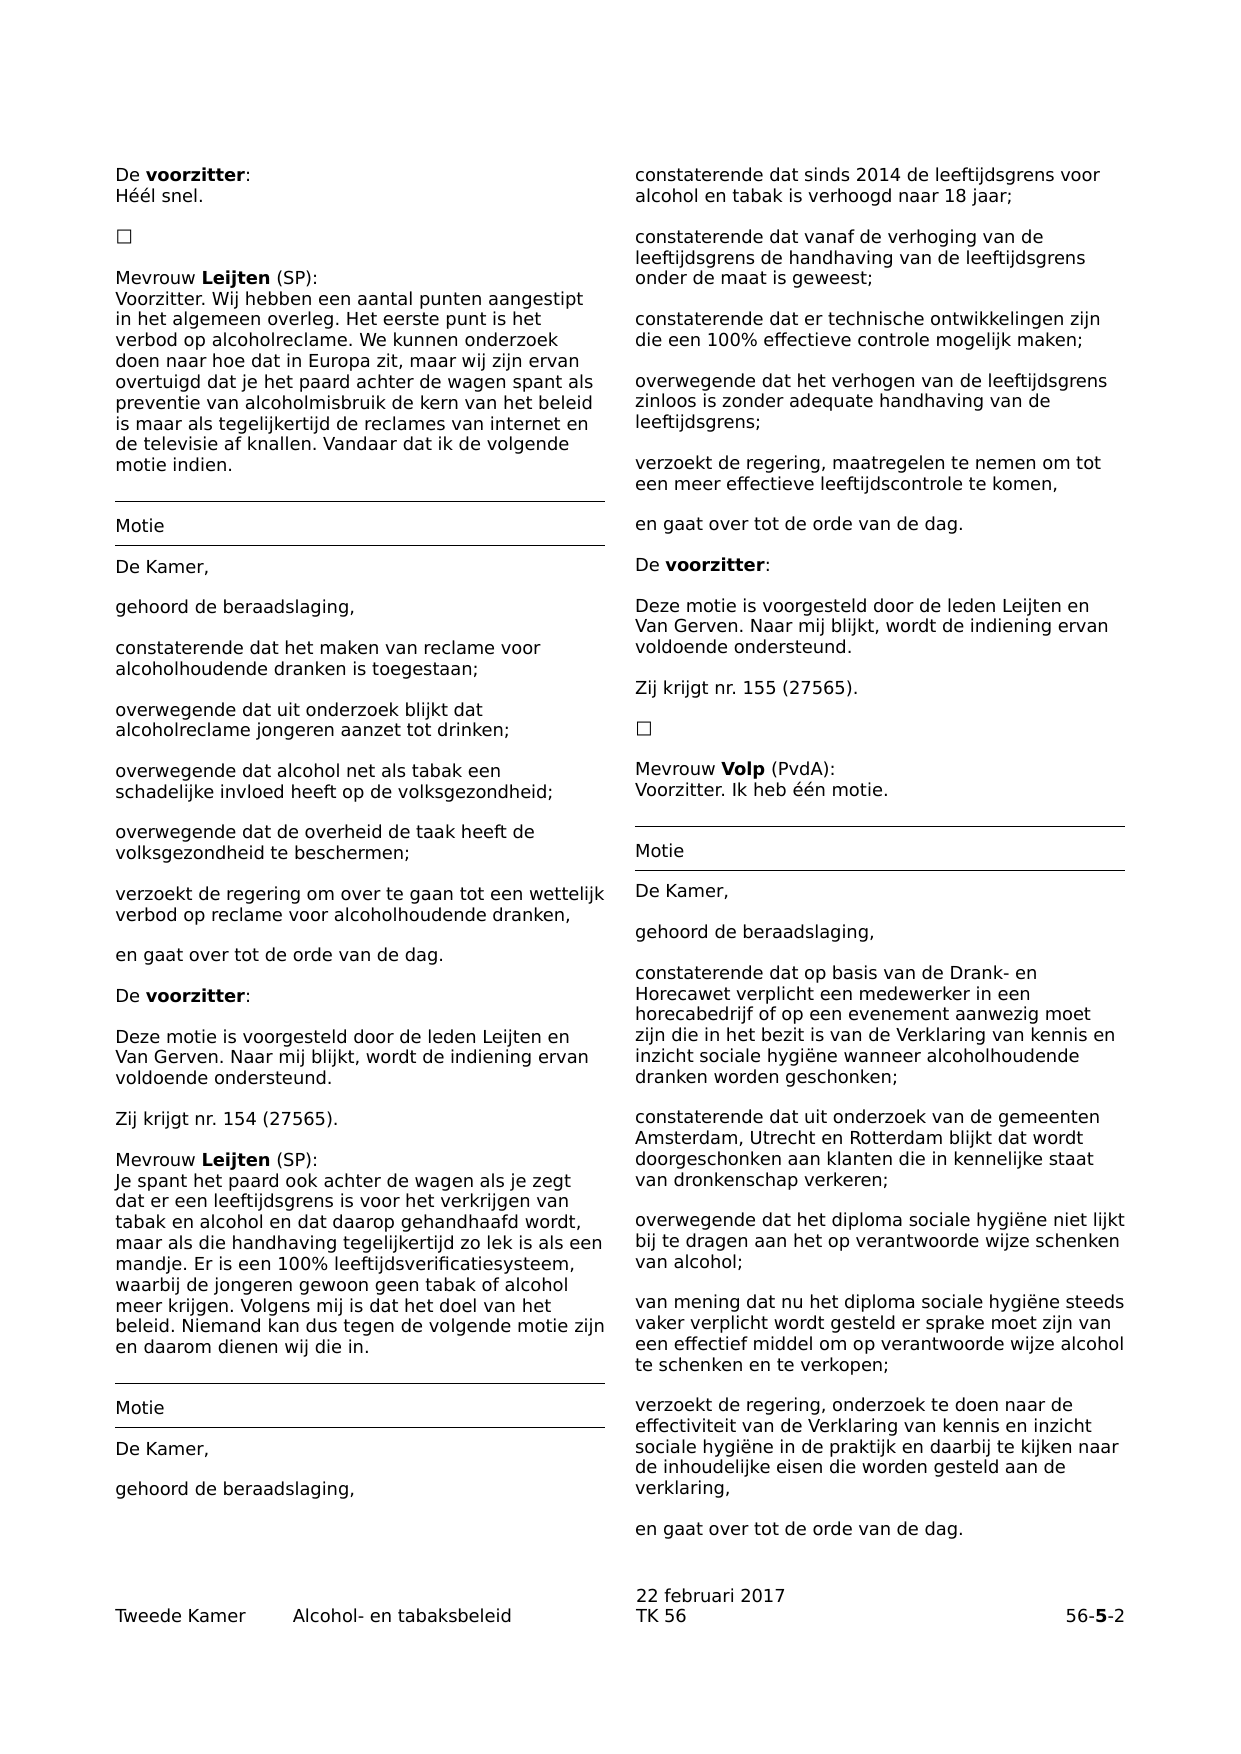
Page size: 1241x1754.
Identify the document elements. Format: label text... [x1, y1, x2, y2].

text Je spant het paard ook achter de wagen als je zegt dat er een leeftijdsgrens is voor het verkrijgen van tabak en alcohol en dat daarop gehandhaafd wordt, maar als die handhaving tegelijkertijd zo lek is als een mandje. Er is een 100% leeftijdsverificatiesysteem, waarbij de jongeren gewoon geen tabak of alcohol meer krijgen. Volgens mij is dat het doel van het beleid. Niemand kan dus tegen de volgende motie zijn en daarom dienen wij die in. [115, 1170, 605, 1358]
text en gaat over tot de orde van de dag. [635, 1519, 1125, 1539]
text De voorzitter: [115, 986, 605, 1007]
text De voorzitter: [635, 555, 1125, 576]
text ⬜ [115, 227, 605, 248]
text gehoord de beraadslaging, [115, 597, 605, 618]
text Zij krijgt nr. 154 (27565). [115, 1109, 605, 1129]
text overwegende dat het diploma sociale hygiëne niet lijkt bij te dragen aan het op verantwoorde wijze schenken van alcohol; [635, 1210, 1125, 1272]
text constaterende dat uit onderzoek van de gemeenten Amsterdam, Utrecht en Rotterdam blijkt dat wordt doorgeschonken aan klanten die in kennelijke staat van dronkenschap verkeren; [635, 1107, 1125, 1190]
text Motie [115, 1398, 605, 1418]
text verzoekt de regering, maatregelen te nemen om tot een meer effectieve leeftijdscontrole te komen, [635, 453, 1125, 494]
text Voorzitter. Ik heb één motie. [635, 780, 1125, 801]
text overwegende dat de overheid de taak heeft de volksgezondheid te beschermen; [115, 822, 605, 864]
text gehoord de beraadslaging, [635, 922, 1125, 943]
text en gaat over tot de orde van de dag. [115, 945, 605, 966]
text Deze motie is voorgesteld door de leden Leijten en Van Gerven. Naar mij blijkt, wordt de indiening ervan voldoende ondersteund. [115, 1027, 605, 1089]
text Zij krijgt nr. 155 (27565). [635, 678, 1125, 698]
text gehoord de beraadslaging, [115, 1479, 605, 1500]
text De Kamer, [635, 881, 1125, 902]
text constaterende dat vanaf de verhoging van de leeftijdsgrens de handhaving van de leeftijdsgrens onder de maat is geweest; [635, 227, 1125, 289]
text overwegende dat uit onderzoek blijkt dat alcoholreclame jongeren aanzet tot drinken; [115, 699, 605, 741]
text Voorzitter. Wij hebben een aantal punten aangestipt in het algemeen overleg. Het eerste punt is het verbod op alcoholreclame. We kunnen onderzoek doen naar hoe dat in Europa zit, maar wij zijn ervan overtuigd dat je het paard achter de wagen spant als preventie van alcoholmisbruik de kern van het beleid is maar als tegelijkertijd de reclames van internet en de televisie af knallen. Vandaar dat ik de volgende motie indien. [115, 288, 605, 476]
text constaterende dat er technische ontwikkelingen zijn die een 100% effectieve controle mogelijk maken; [635, 309, 1125, 350]
text Motie [635, 841, 1125, 861]
text ⬜ [635, 718, 1125, 739]
text Héél snel. [115, 186, 605, 207]
text verzoekt de regering, onderzoek te doen naar de effectiviteit van de Verklaring van kennis en inzicht sociale hygiëne in de praktijk en daarbij te kijken naar de inhoudelijke eisen die worden gesteld aan de verklaring, [635, 1395, 1125, 1499]
text Mevrouw Leijten (SP): [115, 268, 605, 288]
text verzoekt de regering om over te gaan tot een wettelijk verbod op reclame voor alcoholhoudende dranken, [115, 884, 605, 925]
text Motie [115, 516, 605, 536]
text en gaat over tot de orde van de dag. [635, 514, 1125, 535]
text van mening dat nu het diploma sociale hygiëne steeds vaker verplicht wordt gesteld er sprake moet zijn van een effectief middel om op verantwoorde wijze alcohol te schenken en te verkopen; [635, 1292, 1125, 1375]
text constaterende dat sinds 2014 de leeftijdsgrens voor alcohol en tabak is verhoogd naar 18 jaar; [635, 165, 1125, 207]
text constaterende dat op basis van de Drank- en Horecawet verplicht een medewerker in een horecabedrijf of op een evenement aanwezig moet zijn die in het bezit is van de Verklaring van kennis en inzicht sociale hygiëne wanneer alcoholhoudende dranken worden geschonken; [635, 963, 1125, 1087]
text De voorzitter: [115, 165, 605, 186]
text Mevrouw Volp (PvdA): [635, 759, 1125, 780]
text overwegende dat alcohol net als tabak een schadelijke invloed heeft op de volksgezondheid; [115, 761, 605, 802]
text overwegende dat het verhogen van de leeftijdsgrens zinloos is zonder adequate handhaving van de leeftijdsgrens; [635, 370, 1125, 433]
text De Kamer, [115, 556, 605, 577]
text Mevrouw Leijten (SP): [115, 1149, 605, 1170]
text De Kamer, [115, 1438, 605, 1459]
text Deze motie is voorgesteld door de leden Leijten en Van Gerven. Naar mij blijkt, wordt de indiening ervan voldoende ondersteund. [635, 596, 1125, 658]
text constaterende dat het maken van reclame voor alcoholhoudende dranken is toegestaan; [115, 638, 605, 679]
